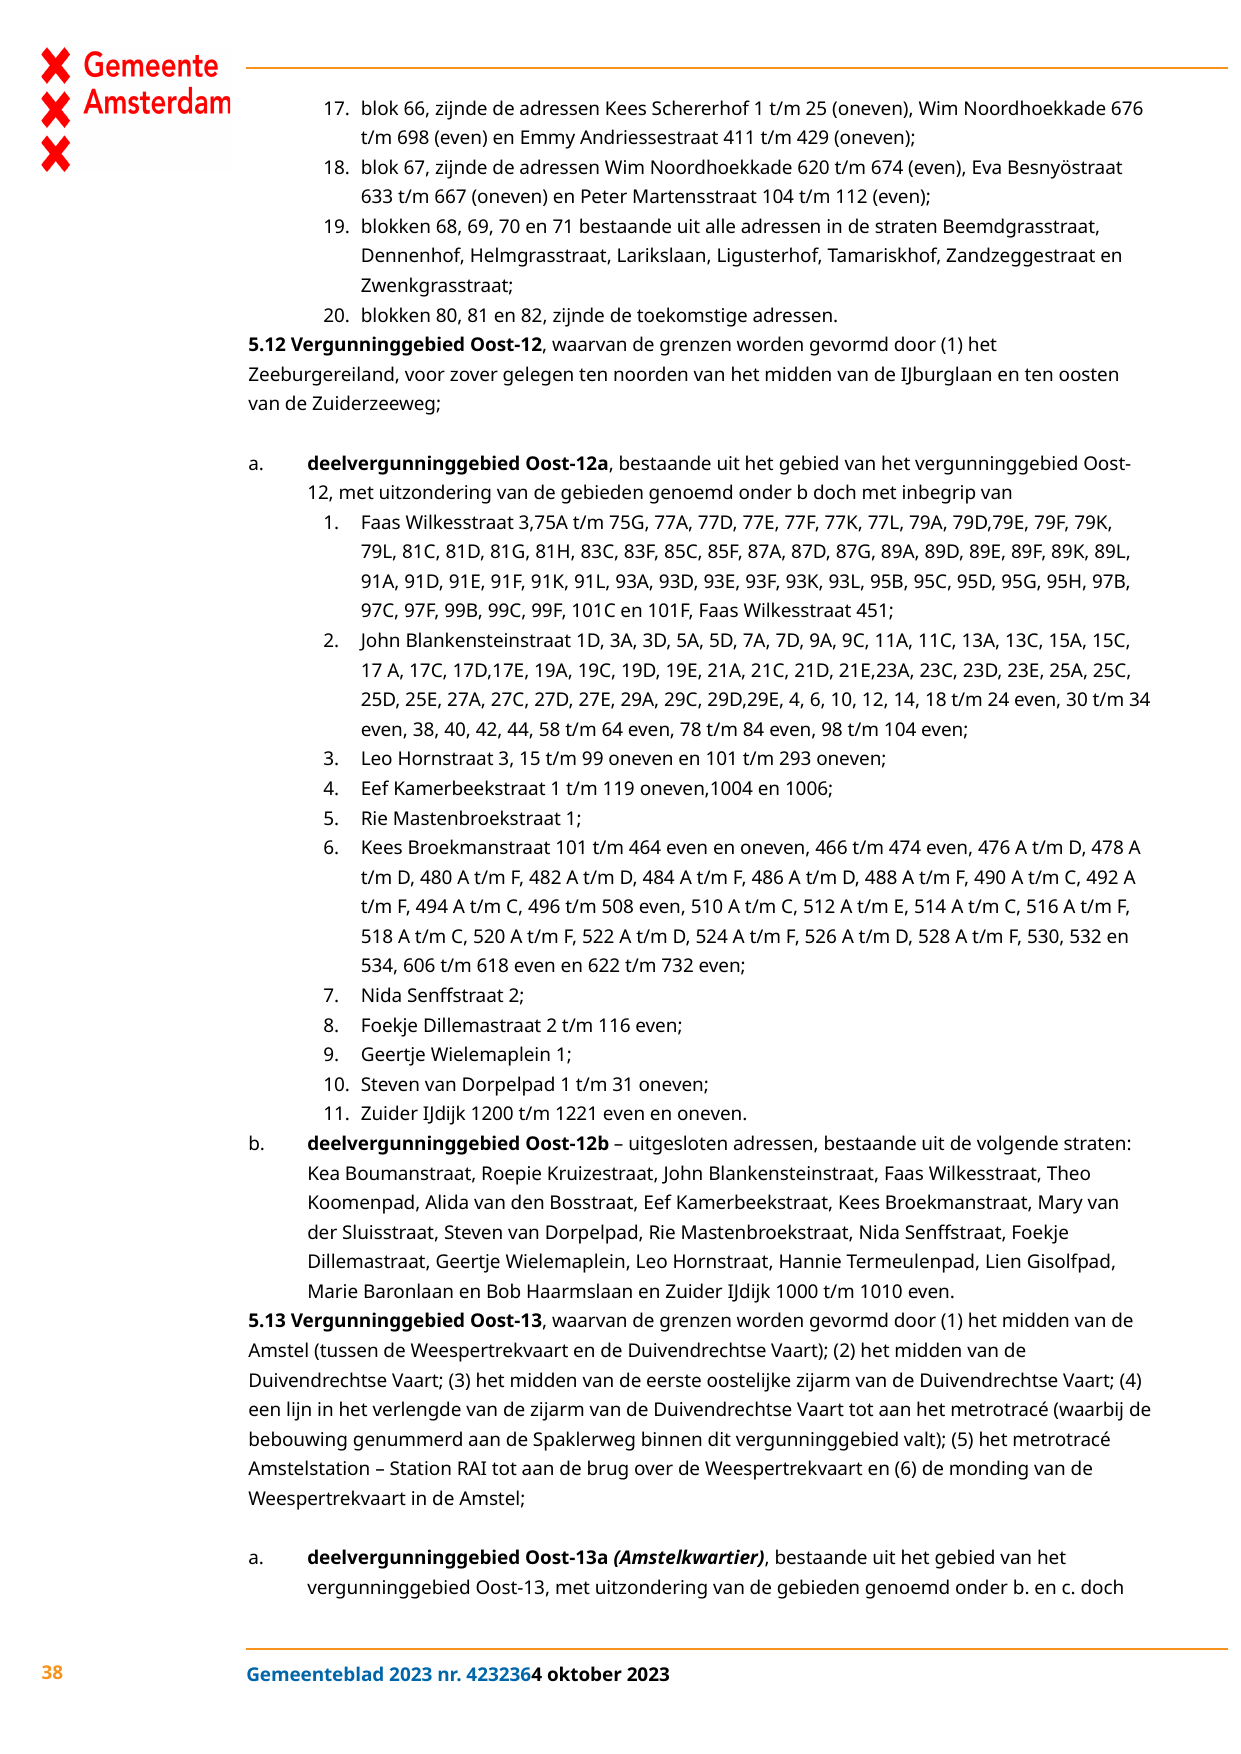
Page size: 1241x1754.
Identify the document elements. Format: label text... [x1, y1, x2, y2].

list Foekje Dillemastraat 2 t/m 116 even; [323, 1012, 1152, 1038]
list Zuider IJdijk 1200 t/m 1221 even en oneven. [323, 1101, 1152, 1126]
list Kees Broekmanstraat 101 t/m 464 even en oneven, 466 t/m 474 even, 476 A t/m D, 478 A t/m D, 480 A t/m F, 482 A t/m D, 484 A t/m F, 486 A t/m D, 488 A t/m F, 490 A t/m C, 492 A t/m F, 494 A t/m C, 496 t/m 508 even, 510 A t/m C, 512 A t/m E, 514 A t/m C, 516 A t/m F, 518 A t/m C, 520 A t/m F, 522 A t/m D, 524 A t/m F, 526 A t/m D, 528 A t/m F, 530, 532 en 534, 606 t/m 618 even en 622 t/m 732 even; [323, 834, 1152, 978]
list Geertje Wielemaplein 1; [323, 1041, 1152, 1067]
list John Blankensteinstraat 1D, 3A, 3D, 5A, 5D, 7A, 7D, 9A, 9C, 11A, 11C, 13A, 13C, 15A, 15C, 17 A, 17C, 17D,17E, 19A, 19C, 19D, 19E, 21A, 21C, 21D, 21E,23A, 23C, 23D, 23E, 25A, 25C, 25D, 25E, 27A, 27C, 27D, 27E, 29A, 29C, 29D,29E, 4, 6, 10, 12, 14, 18 t/m 24 even, 30 t/m 34 even, 38, 40, 42, 44, 58 t/m 64 even, 78 t/m 84 even, 98 t/m 104 even; [323, 627, 1152, 742]
list blokken 80, 81 en 82, zijnde de toekomstige adressen. [323, 302, 1152, 328]
list blok 66, zijnde de adressen Kees Schererhof 1 t/m 25 (oneven), Wim Noordhoekkade 676 t/m 698 (even) en Emmy Andriessestraat 411 t/m 429 (oneven); [323, 95, 1152, 150]
list blokken 68, 69, 70 en 71 bestaande uit alle adressen in de straten Beemdgrasstraat, Dennenhof, Helmgrasstraat, Larikslaan, Ligusterhof, Tamariskhof, Zandzeggestraat en Zwenkgrasstraat; [323, 213, 1152, 298]
list deelvergunninggebied Oost-13a (Amstelkwartier), bestaande uit het gebied van het vergunninggebied Oost-13, met uitzondering van de gebieden genoemd onder b. en c. doch [248, 1544, 1152, 1600]
text 5.12 Vergunninggebied Oost-12, waarvan de grenzen worden gevormd door (1) het Zeeburgereiland, voor zover gelegen ten noorden van het midden van de IJburglaan en ten oosten van de Zuiderzeeweg; [248, 331, 1152, 416]
list blok 67, zijnde de adressen Wim Noordhoekkade 620 t/m 674 (even), Eva Besnyöstraat 633 t/m 667 (oneven) en Peter Martensstraat 104 t/m 112 (even); [323, 154, 1152, 209]
list Leo Hornstraat 3, 15 t/m 99 oneven en 101 t/m 293 oneven; [323, 746, 1152, 771]
list deelvergunninggebied Oost-12a, bestaande uit het gebied van het vergunninggebied Oost-12, met uitzondering van de gebieden genoemd onder b doch met inbegrip van [248, 450, 1152, 505]
list Steven van Dorpelpad 1 t/m 31 oneven; [323, 1071, 1152, 1097]
list Rie Mastenbroekstraat 1; [323, 805, 1152, 831]
list Nida Senffstraat 2; [323, 982, 1152, 1008]
list deelvergunninggebied Oost-12b – uitgesloten adressen, bestaande uit de volgende straten: Kea Boumanstraat, Roepie Kruizestraat, John Blankensteinstraat, Faas Wilkesstraat, Theo Koomenpad, Alida van den Bosstraat, Eef Kamerbeekstraat, Kees Broekmanstraat, Mary van der Sluisstraat, Steven van Dorpelpad, Rie Mastenbroekstraat, Nida Senffstraat, Foekje Dillemastraat, Geertje Wielemaplein, Leo Hornstraat, Hannie Termeulenpad, Lien Gisolfpad, Marie Baronlaan en Bob Haarmslaan en Zuider IJdijk 1000 t/m 1010 even. [248, 1130, 1152, 1304]
picture [41, 47, 231, 172]
text 5.13 Vergunninggebied Oost-13, waarvan de grenzen worden gevormd door (1) het midden van de Amstel (tussen de Weespertrekvaart en de Duivendrechtse Vaart); (2) het midden van de Duivendrechtse Vaart; (3) het midden van de eerste oostelijke zijarm van de Duivendrechtse Vaart; (4) een lijn in het verlengde van de zijarm van de Duivendrechtse Vaart tot aan het metrotracé (waarbij de bebouwing genummerd aan de Spaklerweg binnen dit vergunninggebied valt); (5) het metrotracé Amstelstation – Station RAI tot aan de brug over de Weespertrekvaart en (6) de monding van de Weespertrekvaart in de Amstel; [248, 1308, 1152, 1511]
list Eef Kamerbeekstraat 1 t/m 119 oneven,1004 en 1006; [323, 775, 1152, 801]
list Faas Wilkesstraat 3,75A t/m 75G, 77A, 77D, 77E, 77F, 77K, 77L, 79A, 79D,79E, 79F, 79K, 79L, 81C, 81D, 81G, 81H, 83C, 83F, 85C, 85F, 87A, 87D, 87G, 89A, 89D, 89E, 89F, 89K, 89L, 91A, 91D, 91E, 91F, 91K, 91L, 93A, 93D, 93E, 93F, 93K, 93L, 95B, 95C, 95D, 95G, 95H, 97B, 97C, 97F, 99B, 99C, 99F, 101C en 101F, Faas Wilkesstraat 451; [323, 509, 1152, 623]
